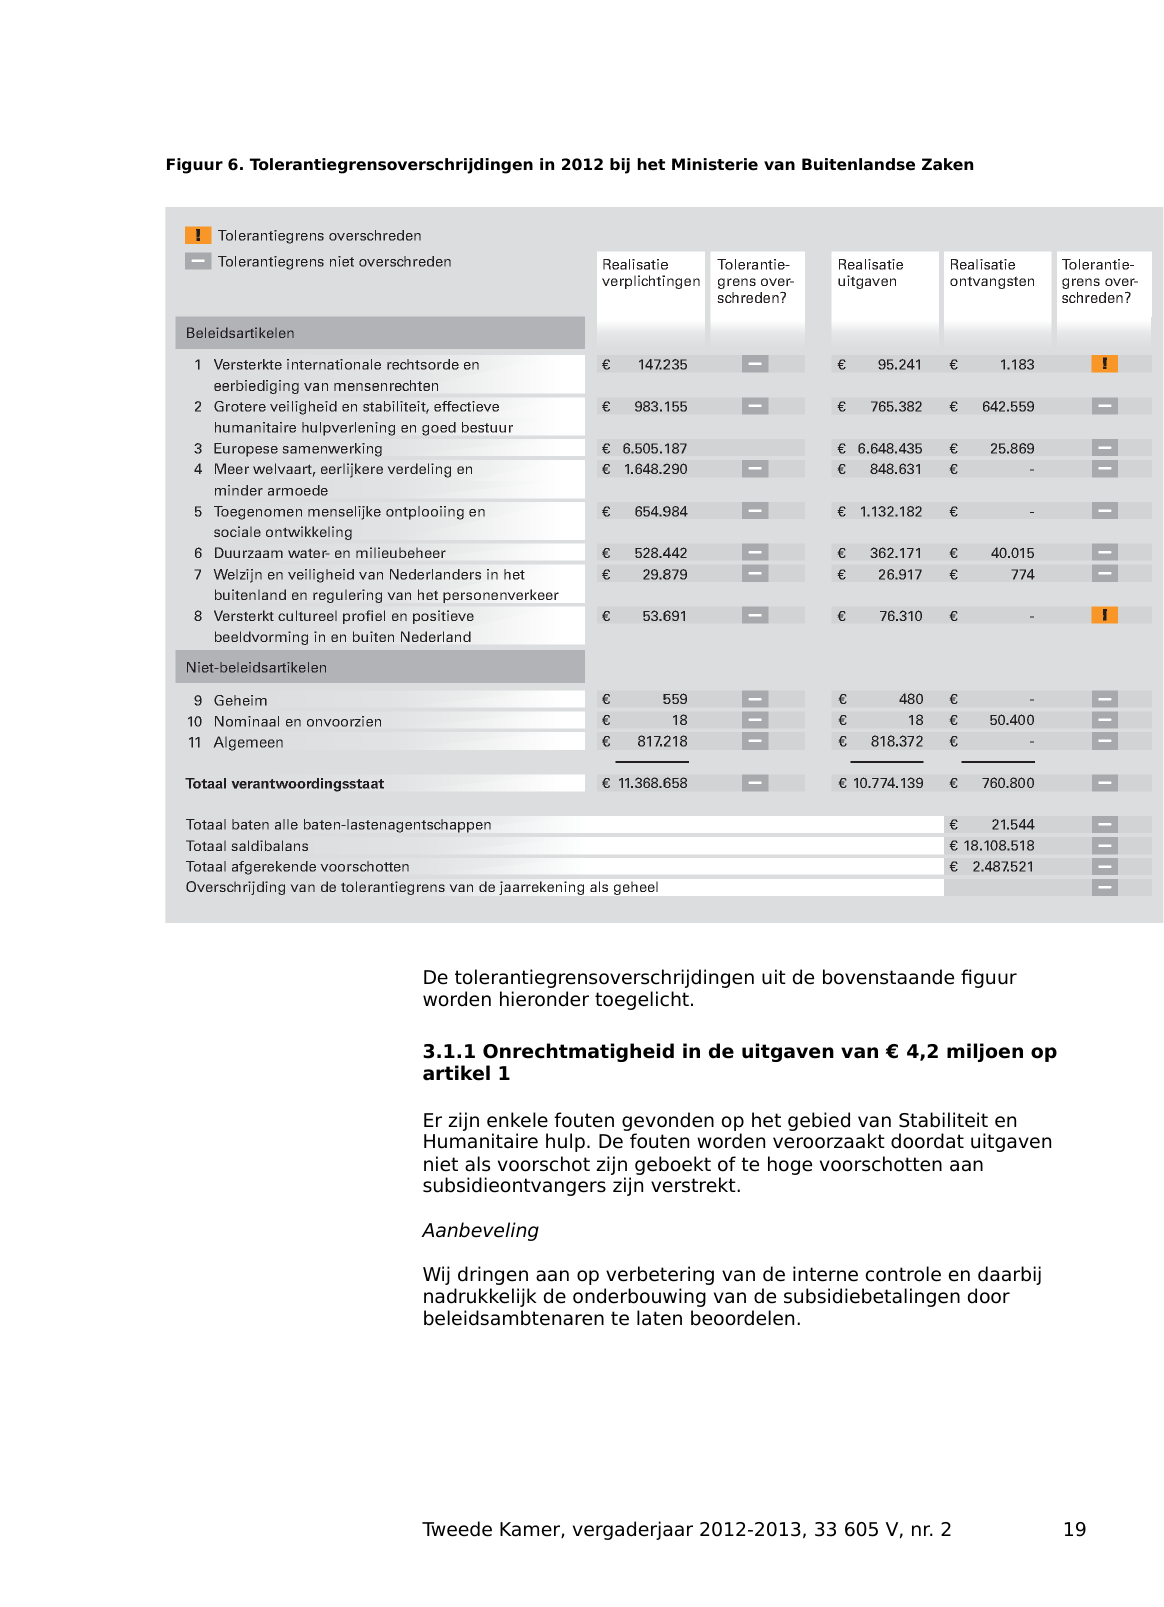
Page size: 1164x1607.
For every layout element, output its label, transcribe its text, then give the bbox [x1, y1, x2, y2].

text Er zijn enkele fouten gevonden op het gebied van Stabiliteit en Humanitaire hulp. De fouten worden veroorzaakt doordat uitgaven niet als voorschot zijn geboekt of te hoge voorschotten aan subsidieontvangers zijn verstrekt. [422, 1109, 1087, 1197]
text De tolerantiegrensoverschrijdingen uit de bovenstaande figuur worden hieronder toegelicht. [422, 967, 1087, 1011]
text Wij dringen aan op verbetering van de interne controle en daarbij nadrukkelijk de onderbouwing van de subsidiebetalingen door beleidsambtenaren te laten beoordelen. [422, 1264, 1087, 1330]
subtitle 3.1.1 Onrechtmatigheid in de uitgaven van € 4,2 miljoen op artikel 1 [422, 1041, 1087, 1084]
picture [165, 207, 1164, 923]
text Figuur 6. Tolerantiegrensoverschrijdingen in 2012 bij het Ministerie van Buitenlandse Zaken [165, 156, 1163, 174]
subtitle Aanbeveling [422, 1219, 1087, 1242]
